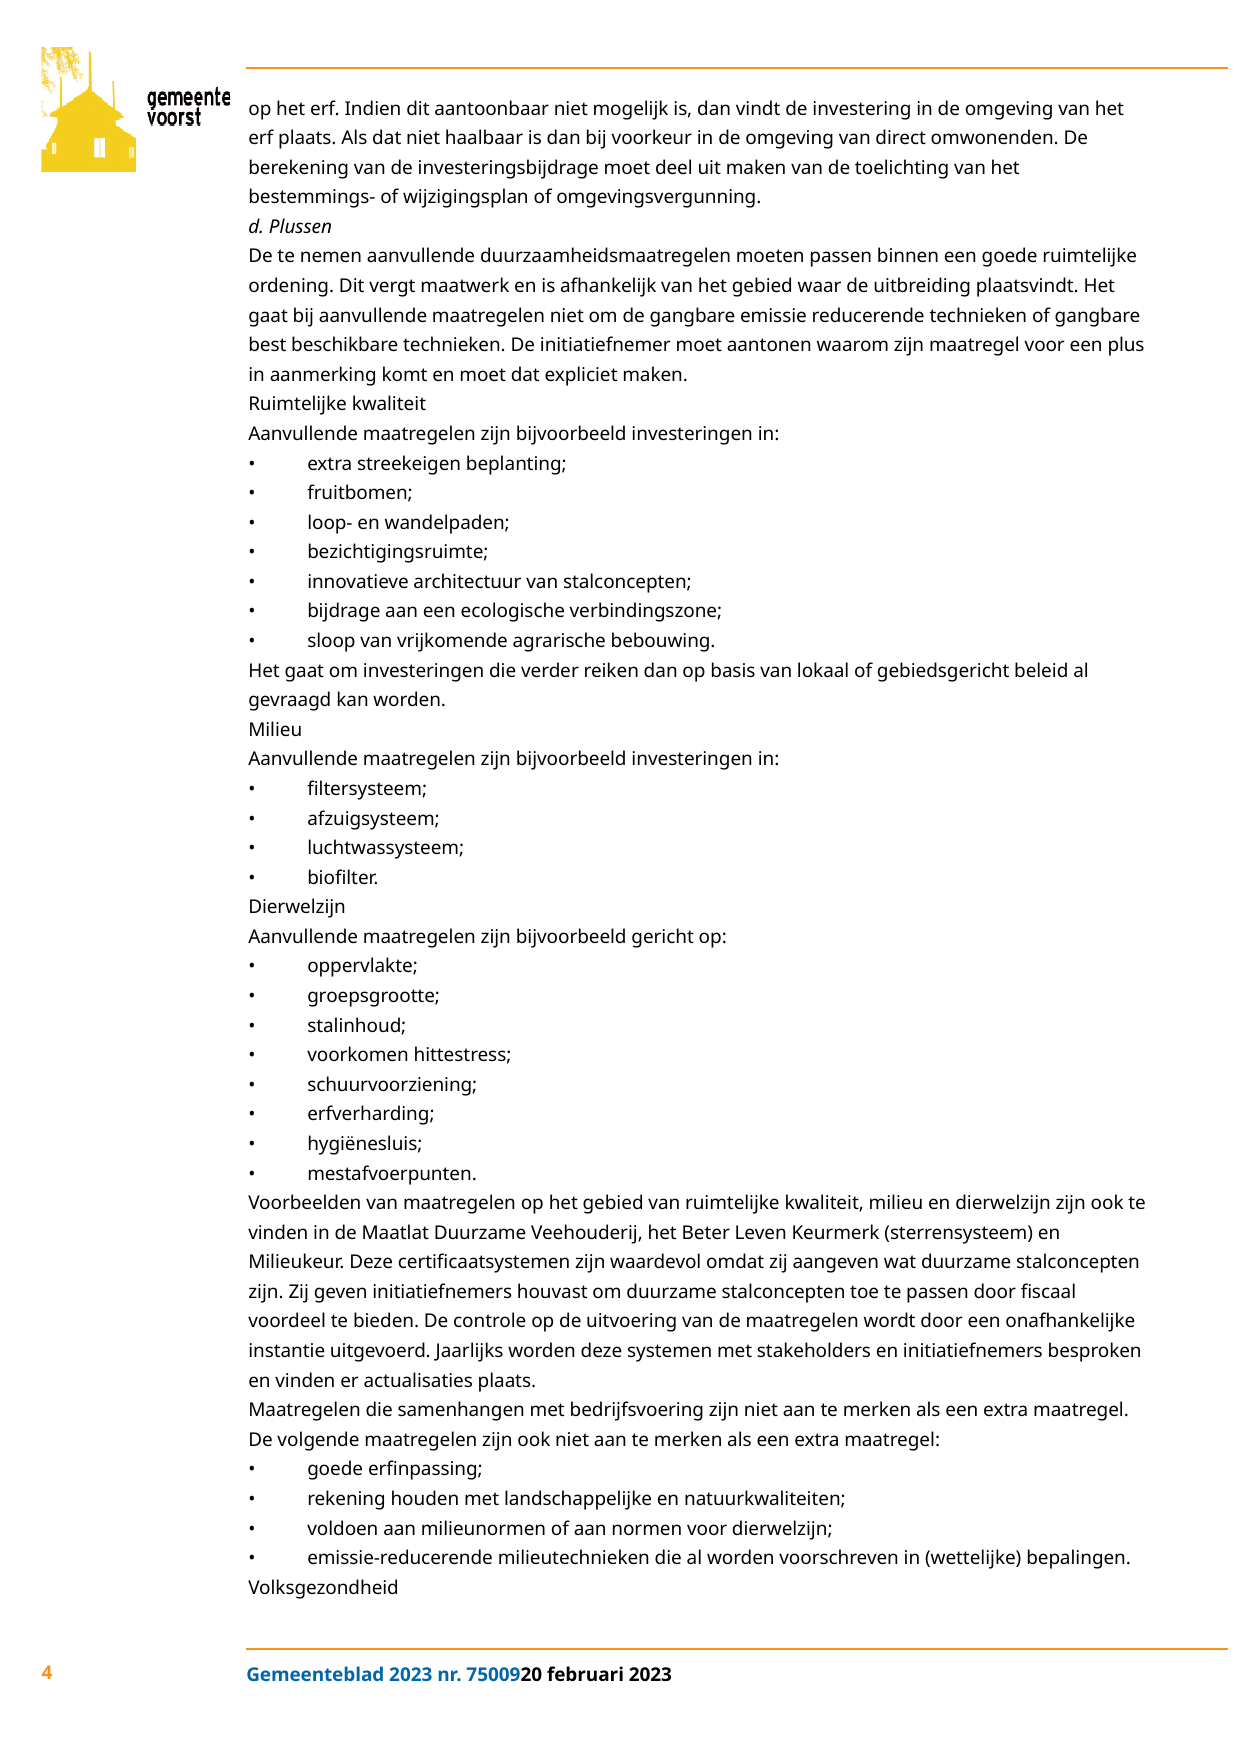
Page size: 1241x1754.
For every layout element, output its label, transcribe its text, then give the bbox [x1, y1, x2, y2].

list bezichtigingsruimte; [248, 538, 1152, 564]
list voorkomen hittestress; [248, 1041, 1152, 1067]
list schuurvoorziening; [248, 1071, 1152, 1097]
text Aanvullende maatregelen zijn bijvoorbeeld gericht op: [248, 923, 1152, 949]
text Milieu [248, 716, 1152, 742]
text Het gaat om investeringen die verder reiken dan op basis van lokaal of gebiedsgericht beleid al gevraagd kan worden. [248, 657, 1152, 712]
text Voorbeelden van maatregelen op het gebied van ruimtelijke kwaliteit, milieu en dierwelzijn zijn ook te vinden in de Maatlat Duurzame Veehouderij, het Beter Leven Keurmerk (sterrensysteem) en Milieukeur. Deze certificaatsystemen zijn waardevol omdat zij aangeven wat duurzame stalconcepten zijn. Zij geven initiatiefnemers houvast om duurzame stalconcepten toe te passen door fiscaal voordeel te bieden. De controle op de uitvoering van de maatregelen wordt door een onafhankelijke instantie uitgevoerd. Jaarlijks worden deze systemen met stakeholders en initiatiefnemers besproken en vinden er actualisaties plaats. [248, 1189, 1152, 1393]
list fruitbomen; [248, 479, 1152, 505]
list voldoen aan milieunormen of aan normen voor dierwelzijn; [248, 1515, 1152, 1541]
list emissie-reducerende milieutechnieken die al worden voorschreven in (wettelijke) bepalingen. [248, 1544, 1152, 1570]
text De te nemen aanvullende duurzaamheidsmaatregelen moeten passen binnen een goede ruimtelijke ordening. Dit vergt maatwerk en is afhankelijk van het gebied waar de uitbreiding plaatsvindt. Het gaat bij aanvullende maatregelen niet om de gangbare emissie reducerende technieken of gangbare best beschikbare technieken. De initiatiefnemer moet aantonen waarom zijn maatregel voor een plus in aanmerking komt en moet dat expliciet maken. [248, 243, 1152, 387]
list filtersysteem; [248, 775, 1152, 801]
text Dierwelzijn [248, 893, 1152, 919]
list goede erfinpassing; [248, 1456, 1152, 1481]
text Aanvullende maatregelen zijn bijvoorbeeld investeringen in: [248, 420, 1152, 446]
picture [41, 47, 231, 172]
list rekening houden met landschappelijke en natuurkwaliteiten; [248, 1485, 1152, 1511]
text Ruimtelijke kwaliteit [248, 391, 1152, 416]
list extra streekeigen beplanting; [248, 450, 1152, 476]
list sloop van vrijkomende agrarische bebouwing. [248, 627, 1152, 653]
list oppervlakte; [248, 953, 1152, 978]
list erfverharding; [248, 1101, 1152, 1126]
list innovatieve architectuur van stalconcepten; [248, 568, 1152, 594]
text Maatregelen die samenhangen met bedrijfsvoering zijn niet aan te merken als een extra maatregel. De volgende maatregelen zijn ook niet aan te merken als een extra maatregel: [248, 1396, 1152, 1452]
list biofilter. [248, 864, 1152, 890]
list groepsgrootte; [248, 982, 1152, 1008]
text op het erf. Indien dit aantoonbaar niet mogelijk is, dan vindt de investering in de omgeving van het erf plaats. Als dat niet haalbaar is dan bij voorkeur in de omgeving van direct omwonenden. De berekening van de investeringsbijdrage moet deel uit maken van de toelichting van het bestemmings- of wijzigingsplan of omgevingsvergunning. [248, 95, 1152, 209]
list bijdrage aan een ecologische verbindingszone; [248, 598, 1152, 623]
list mestafvoerpunten. [248, 1160, 1152, 1186]
list luchtwassysteem; [248, 834, 1152, 860]
text d. Plussen [248, 213, 1152, 239]
text Volksgezondheid [248, 1574, 1152, 1600]
list loop- en wandelpaden; [248, 509, 1152, 535]
list stalinhoud; [248, 1012, 1152, 1038]
list hygiënesluis; [248, 1130, 1152, 1156]
list afzuigsysteem; [248, 805, 1152, 831]
text Aanvullende maatregelen zijn bijvoorbeeld investeringen in: [248, 746, 1152, 771]
